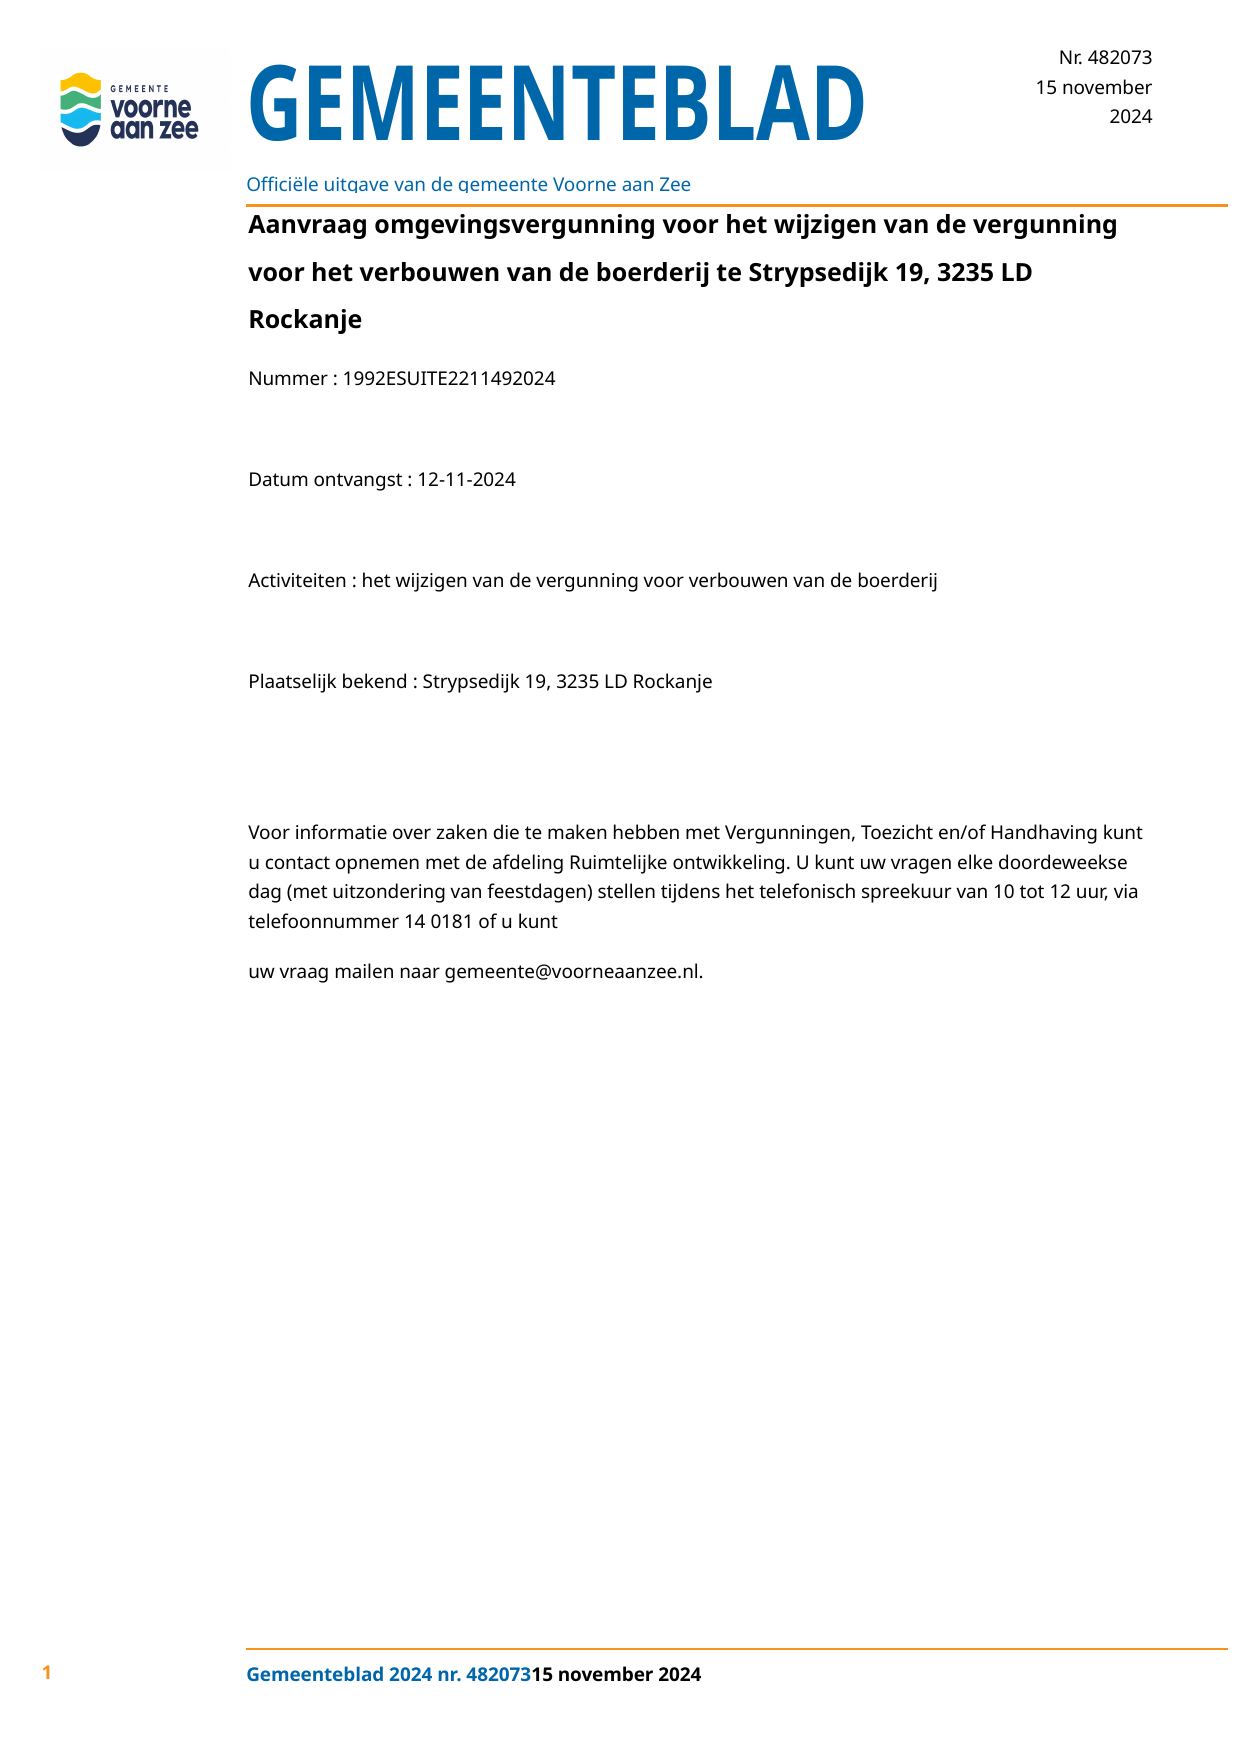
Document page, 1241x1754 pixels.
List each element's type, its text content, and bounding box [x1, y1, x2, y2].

text Plaatselijk bekend : Strypsedijk 19, 3235 LD Rockanje [248, 668, 1152, 694]
text Datum ontvangst : 12-11-2024 [248, 466, 1152, 492]
picture [41, 47, 231, 172]
text uw vraag mailen naar gemeente@voorneaanzee.nl. [248, 958, 1152, 984]
text Voor informatie over zaken die te maken hebben met Vergunningen, Toezicht en/of Handhaving kunt u contact opnemen met de afdeling Ruimtelijke ontwikkeling. U kunt uw vragen elke doordeweekse dag (met uitzondering van feestdagen) stellen tijdens het telefonisch spreekuur van 10 tot 12 uur, via telefoonnummer 14 0181 of u kunt [248, 819, 1152, 934]
text Nummer : 1992ESUITE2211492024 [248, 366, 1152, 391]
text Activiteiten : het wijzigen van de vergunning voor verbouwen van de boerderij [248, 567, 1152, 593]
text Aanvraag omgevingsvergunning voor het wijzigen van de vergunning voor het verbouwen van de boerderij te Strypsedijk 19, 3235 LD Rockanje [248, 207, 1152, 336]
